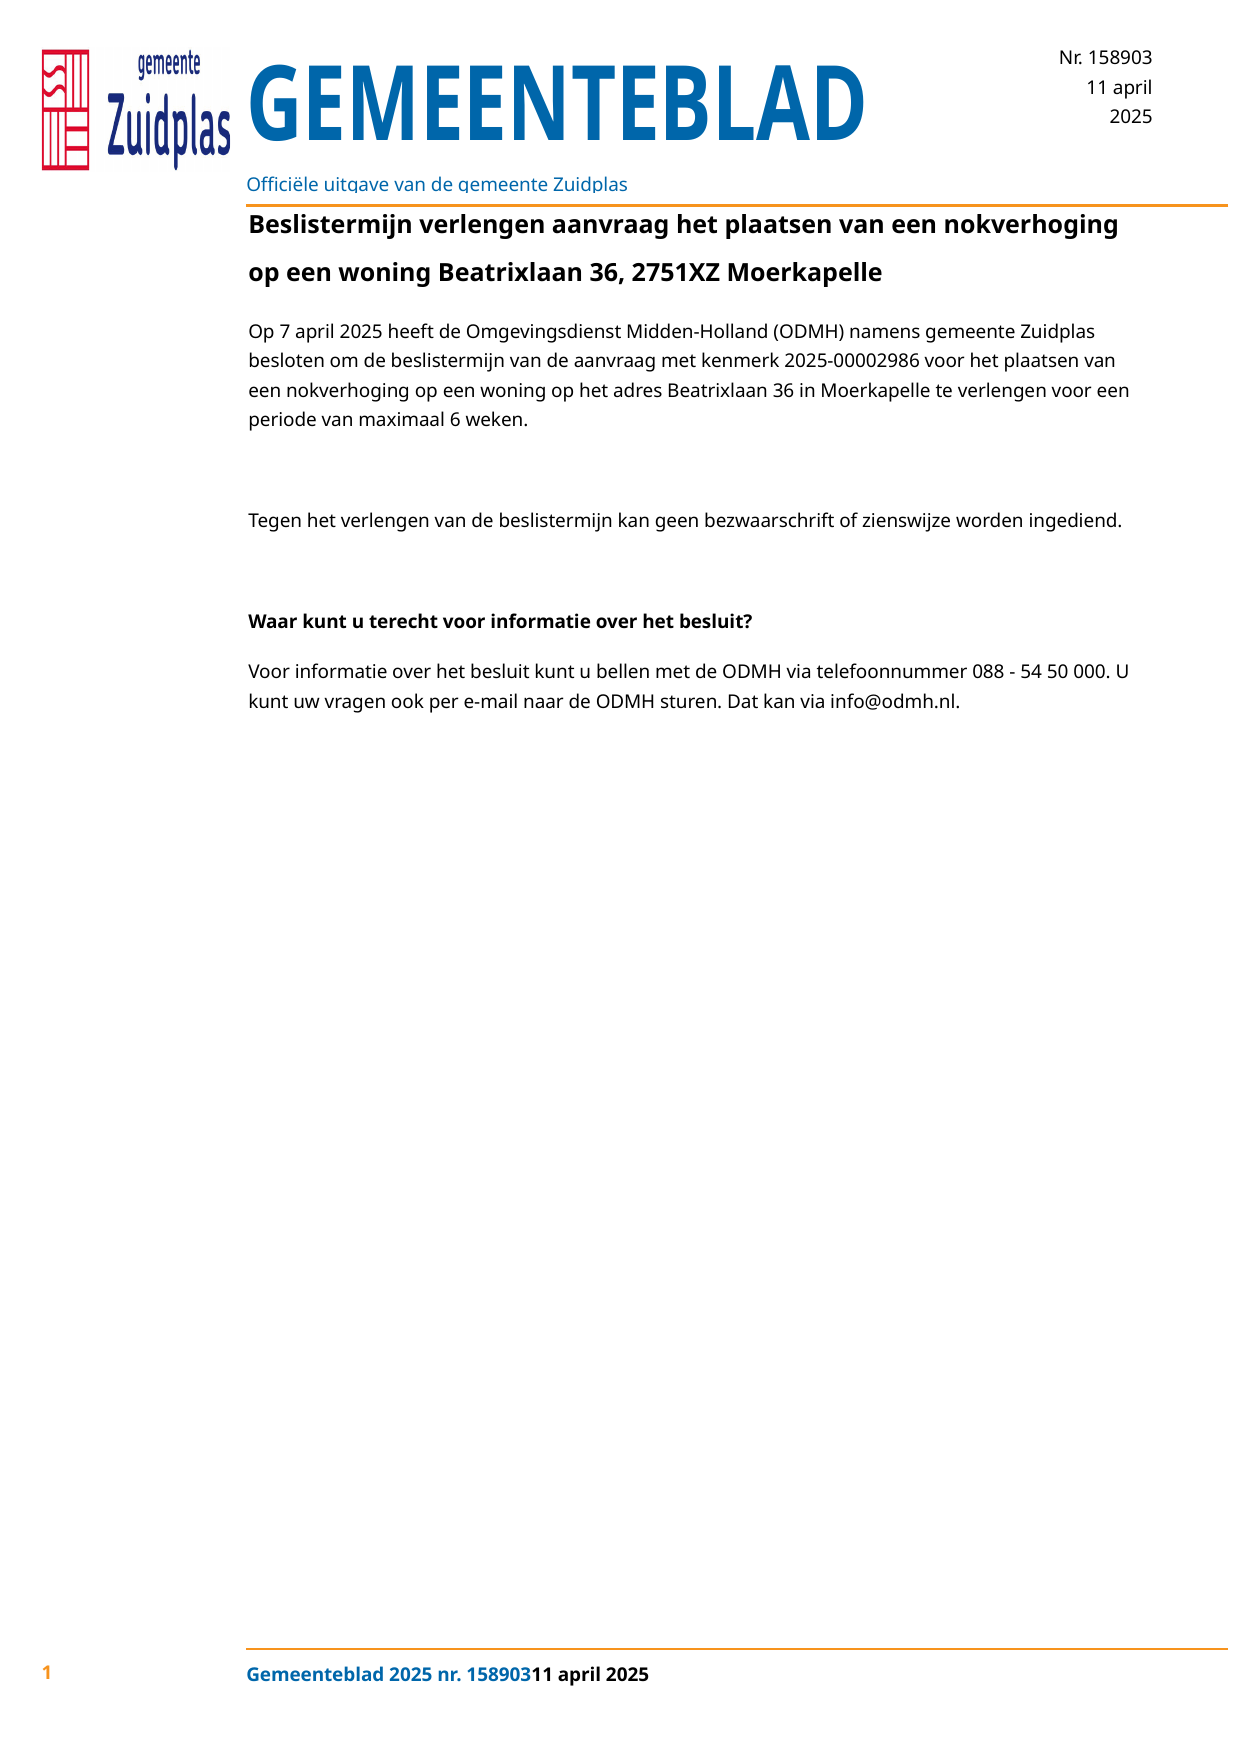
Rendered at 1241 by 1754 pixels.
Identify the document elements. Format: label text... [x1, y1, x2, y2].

text Op 7 april 2025 heeft de Omgevingsdienst Midden-Holland (ODMH) namens gemeente Zuidplas besloten om de beslistermijn van de aanvraag met kenmerk 2025-00002986 voor het plaatsen van een nokverhoging op een woning op het adres Beatrixlaan 36 in Moerkapelle te verlengen voor een periode van maximaal 6 weken. [248, 318, 1152, 432]
text Tegen het verlengen van de beslistermijn kan geen bezwaarschrift of zienswijze worden ingediend. [248, 507, 1152, 533]
picture [41, 47, 231, 172]
text Voor informatie over het besluit kunt u bellen met de ODMH via telefoonnummer 088 - 54 50 000. U kunt uw vragen ook per e-mail naar de ODMH sturen. Dat kan via info@odmh.nl. [248, 659, 1152, 714]
text Waar kunt u terecht voor informatie over het besluit? [248, 608, 1152, 634]
text Beslistermijn verlengen aanvraag het plaatsen van een nokverhoging op een woning Beatrixlaan 36, 2751XZ Moerkapelle [248, 207, 1152, 288]
